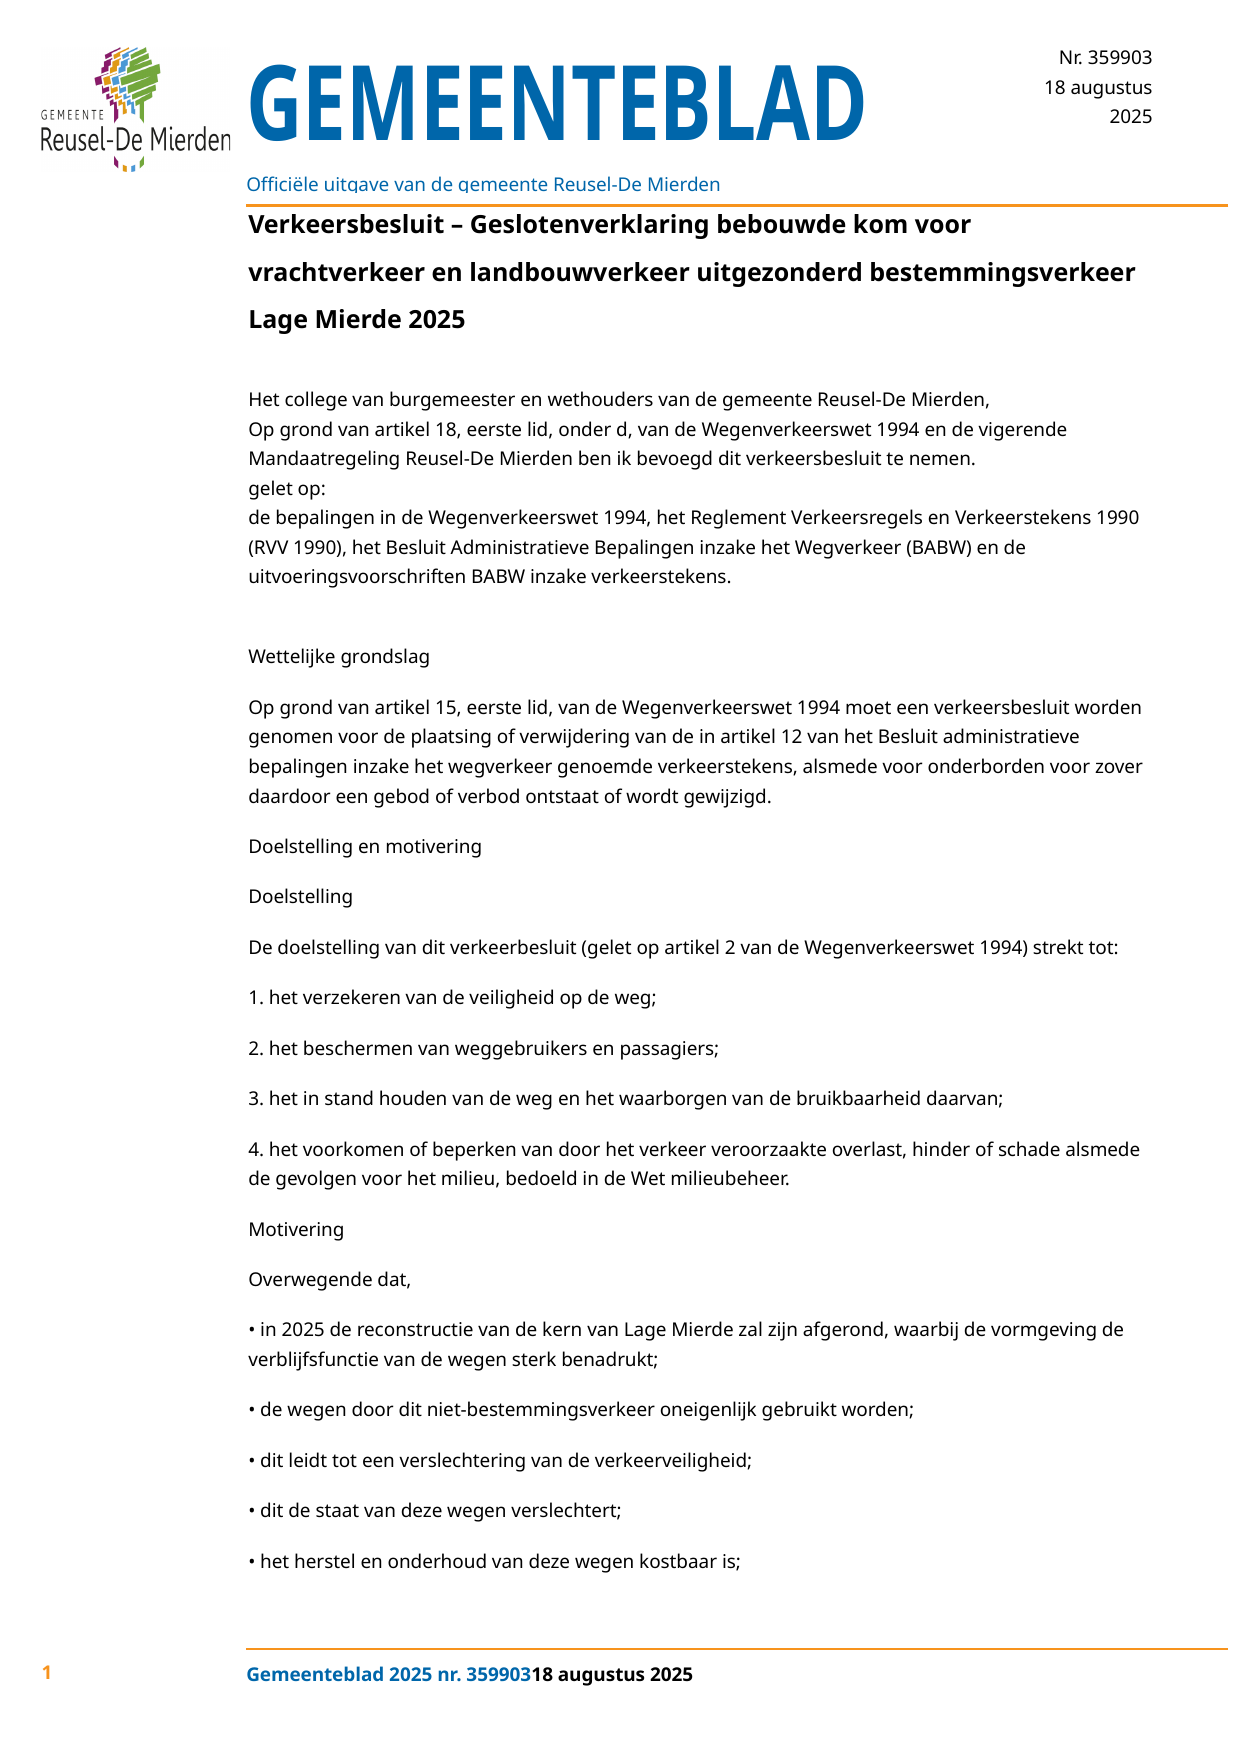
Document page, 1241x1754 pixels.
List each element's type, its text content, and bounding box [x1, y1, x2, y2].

text Verkeersbesluit – Geslotenverklaring bebouwde kom voor vrachtverkeer en landbouwverkeer uitgezonderd bestemmingsverkeer Lage Mierde 2025 [248, 207, 1152, 336]
text Doelstelling [248, 884, 1152, 909]
text 4. het voorkomen of beperken van door het verkeer veroorzaakte overlast, hinder of schade alsmede de gevolgen voor het milieu, bedoeld in de Wet milieubeheer. [248, 1136, 1152, 1191]
text 2. het beschermen van weggebruikers en passagiers; [248, 1035, 1152, 1061]
text Overwegende dat, [248, 1266, 1152, 1292]
text 1. het verzekeren van de veiligheid op de weg; [248, 984, 1152, 1010]
text • het herstel en onderhoud van deze wegen kostbaar is; [248, 1548, 1152, 1574]
text • de wegen door dit niet-bestemmingsverkeer oneigenlijk gebruikt worden; [248, 1397, 1152, 1422]
text gelet op: [248, 475, 1152, 501]
text Op grond van artikel 18, eerste lid, onder d, van de Wegenverkeerswet 1994 en de vigerende Mandaatregeling Reusel-De Mierden ben ik bevoegd dit verkeersbesluit te nemen. [248, 416, 1152, 471]
picture [41, 47, 231, 172]
text Wettelijke grondslag [248, 644, 1152, 669]
text de bepalingen in de Wegenverkeerswet 1994, het Reglement Verkeersregels en Verkeerstekens 1990 (RVV 1990), het Besluit Administratieve Bepalingen inzake het Wegverkeer (BABW) en de uitvoeringsvoorschriften BABW inzake verkeerstekens. [248, 504, 1152, 589]
text Op grond van artikel 15, eerste lid, van de Wegenverkeerswet 1994 moet een verkeersbesluit worden genomen voor de plaatsing of verwijdering van de in artikel 12 van het Besluit administratieve bepalingen inzake het wegverkeer genoemde verkeerstekens, alsmede voor onderborden voor zover daardoor een gebod of verbod ontstaat of wordt gewijzigd. [248, 694, 1152, 809]
text 3. het in stand houden van de weg en het waarborgen van de bruikbaarheid daarvan; [248, 1085, 1152, 1111]
text De doelstelling van dit verkeerbesluit (gelet op artikel 2 van de Wegenverkeerswet 1994) strekt tot: [248, 934, 1152, 960]
text • dit leidt tot een verslechtering van de verkeerveiligheid; [248, 1447, 1152, 1473]
text • dit de staat van deze wegen verslechtert; [248, 1497, 1152, 1523]
text • in 2025 de reconstructie van de kern van Lage Mierde zal zijn afgerond, waarbij de vormgeving de verblijfsfunctie van de wegen sterk benadrukt; [248, 1317, 1152, 1372]
text Doelstelling en motivering [248, 833, 1152, 859]
text Het college van burgemeester en wethouders van de gemeente Reusel-De Mierden, [248, 386, 1152, 412]
text Motivering [248, 1216, 1152, 1242]
